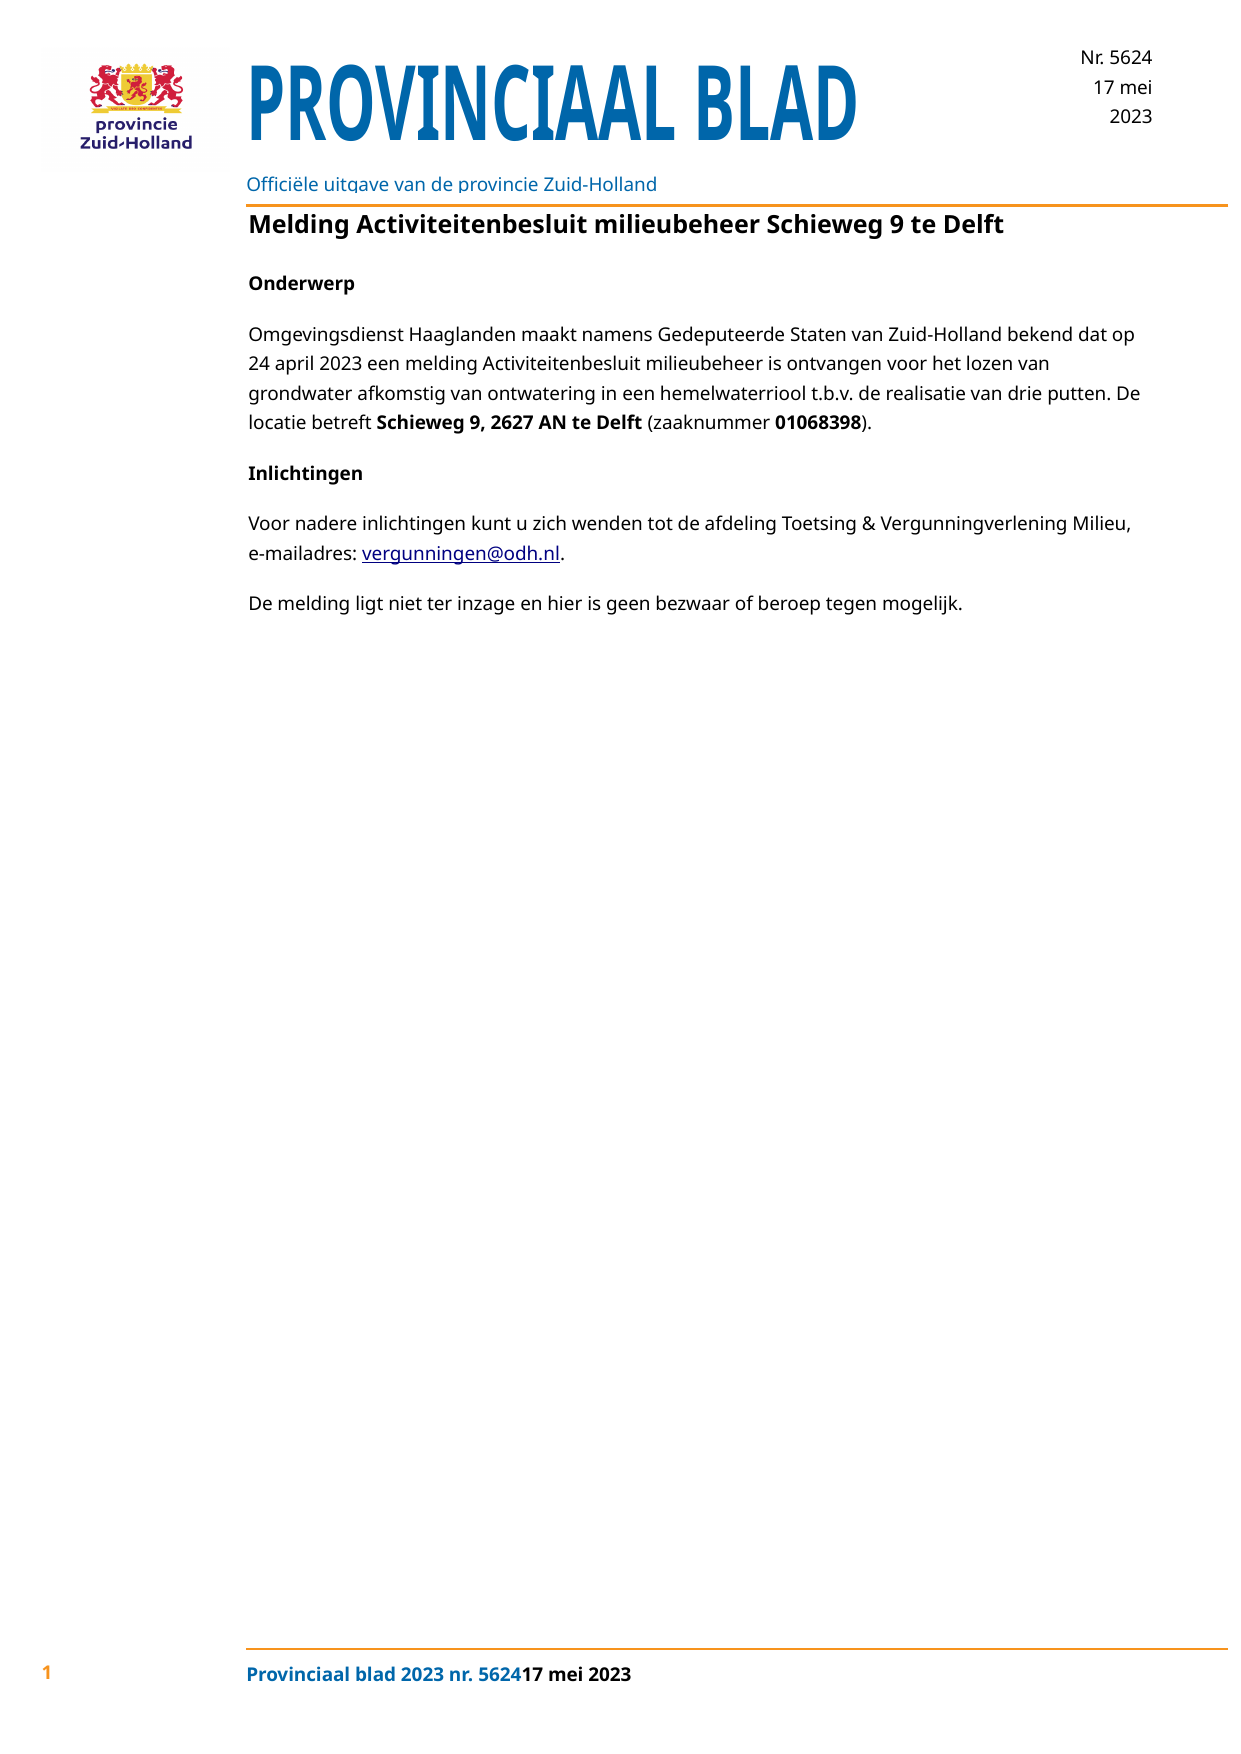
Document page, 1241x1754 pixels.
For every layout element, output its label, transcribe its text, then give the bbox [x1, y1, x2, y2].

text Voor nadere inlichtingen kunt u zich wenden tot de afdeling Toetsing & Vergunningverlening Milieu, e-mailadres: vergunningen@odh.nl. [248, 510, 1152, 566]
text De melding ligt niet ter inzage en hier is geen bezwaar of beroep tegen mogelijk. [248, 590, 1152, 616]
picture [41, 47, 231, 172]
text Onderwerp [248, 270, 1152, 296]
text Omgevingsdienst Haaglanden maakt namens Gedeputeerde Staten van Zuid-Holland bekend dat op 24 april 2023 een melding Activiteitenbesluit milieubeheer is ontvangen voor het lozen van grondwater afkomstig van ontwatering in een hemelwaterriool t.b.v. de realisatie van drie putten. De locatie betreft Schieweg 9, 2627 AN te Delft (zaaknummer 01068398). [248, 321, 1152, 435]
text Inlichtingen [248, 460, 1152, 486]
text Melding Activiteitenbesluit milieubeheer Schieweg 9 te Delft [248, 207, 1152, 241]
